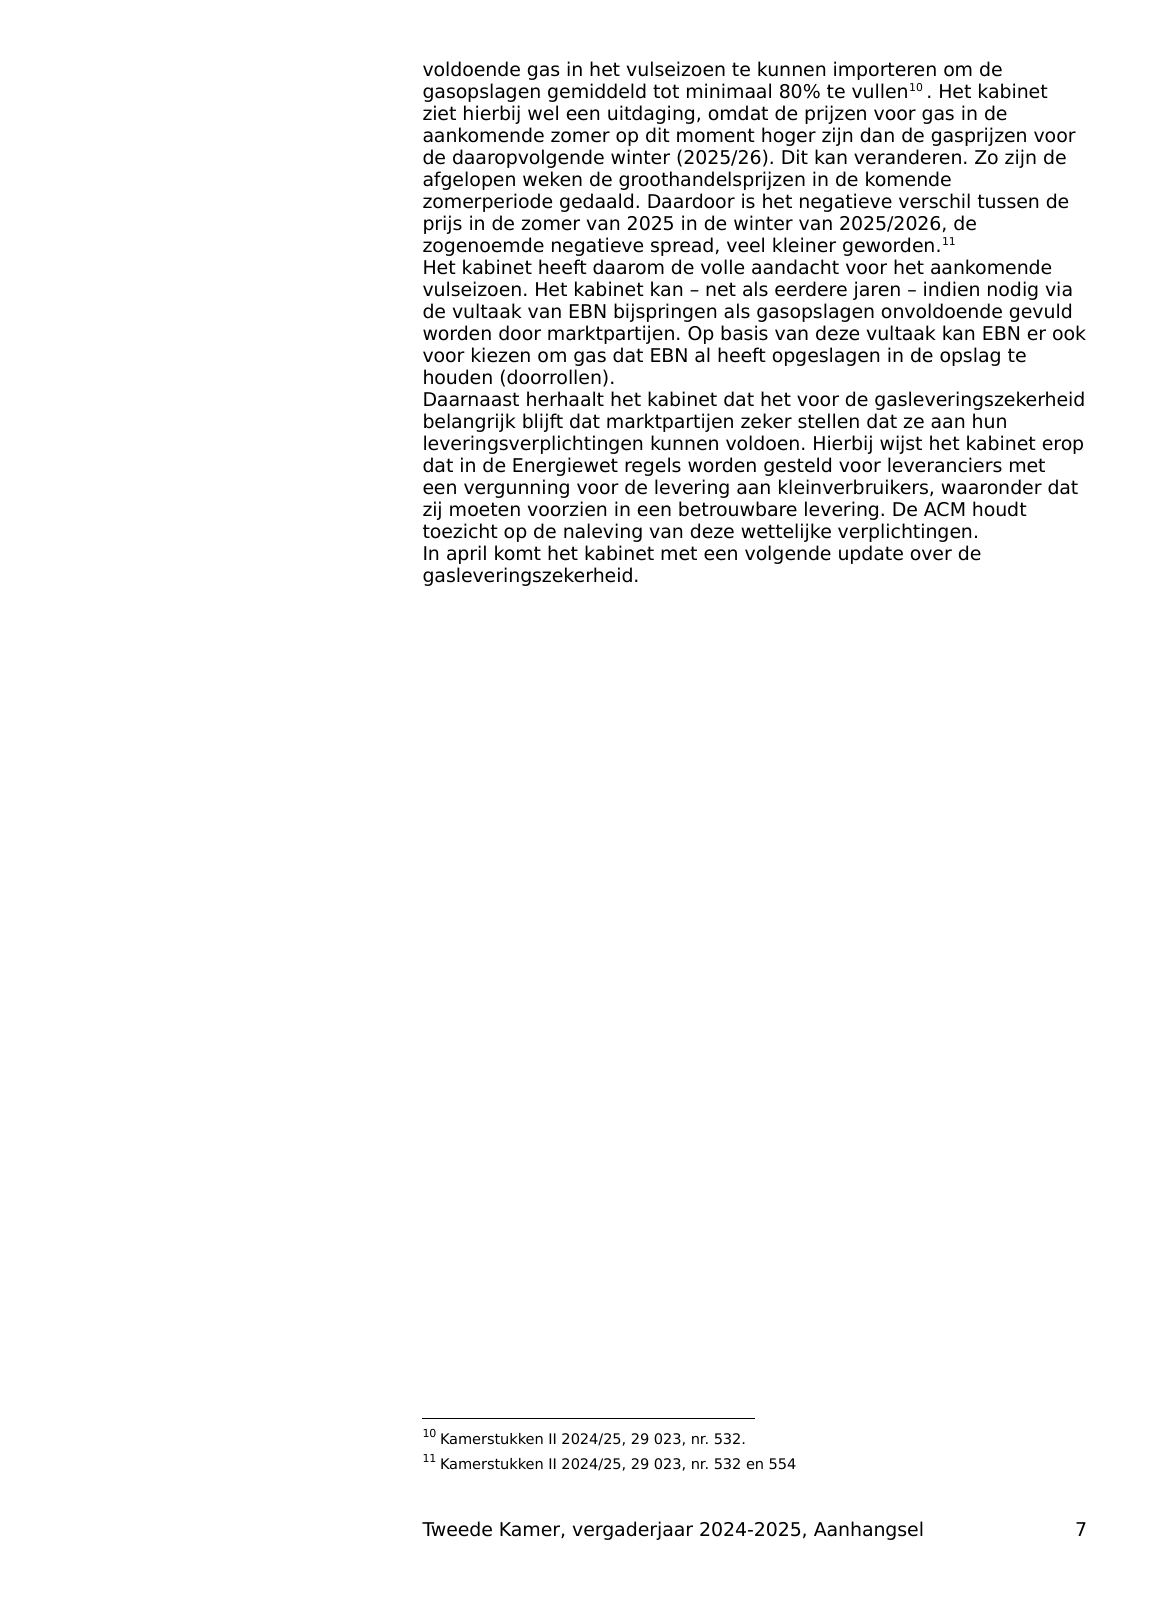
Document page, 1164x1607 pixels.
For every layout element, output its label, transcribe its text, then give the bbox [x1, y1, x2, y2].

text Daarnaast herhaalt het kabinet dat het voor de gasleveringszekerheid belangrijk blijft dat marktpartijen zeker stellen dat ze aan hun leveringsverplichtingen kunnen voldoen. Hierbij wijst het kabinet erop dat in de Energiewet regels worden gesteld voor leveranciers met een vergunning voor de levering aan kleinverbruikers, waaronder dat zij moeten voorzien in een betrouwbare levering. De ACM houdt toezicht op de naleving van deze wettelijke verplichtingen. [422, 389, 1087, 543]
text Het kabinet heeft daarom de volle aandacht voor het aankomende vulseizoen. Het kabinet kan – net als eerdere jaren – indien nodig via de vultaak van EBN bijspringen als gasopslagen onvoldoende gevuld worden door marktpartijen. Op basis van deze vultaak kan EBN er ook voor kiezen om gas dat EBN al heeft opgeslagen in de opslag te houden (doorrollen). [422, 257, 1087, 389]
text Kamerstukken II 2024/25, 29 023, nr. 532 en 554 [422, 1452, 1087, 1474]
text voldoende gas in het vulseizoen te kunnen importeren om de gasopslagen gemiddeld tot minimaal 80% te vullen. Het kabinet ziet hierbij wel een uitdaging, omdat de prijzen voor gas in de aankomende zomer op dit moment hoger zijn dan de gasprijzen voor de daaropvolgende winter (2025/26). Dit kan veranderen. Zo zijn de afgelopen weken de groothandelsprijzen in de komende zomerperiode gedaald. Daardoor is het negatieve verschil tussen de prijs in de zomer van 2025 in de winter van 2025/2026, de zogenoemde negatieve spread, veel kleiner geworden. [422, 59, 1087, 257]
text In april komt het kabinet met een volgende update over de gasleveringszekerheid. [422, 543, 1087, 587]
text Kamerstukken II 2024/25, 29 023, nr. 532. [422, 1427, 1087, 1449]
